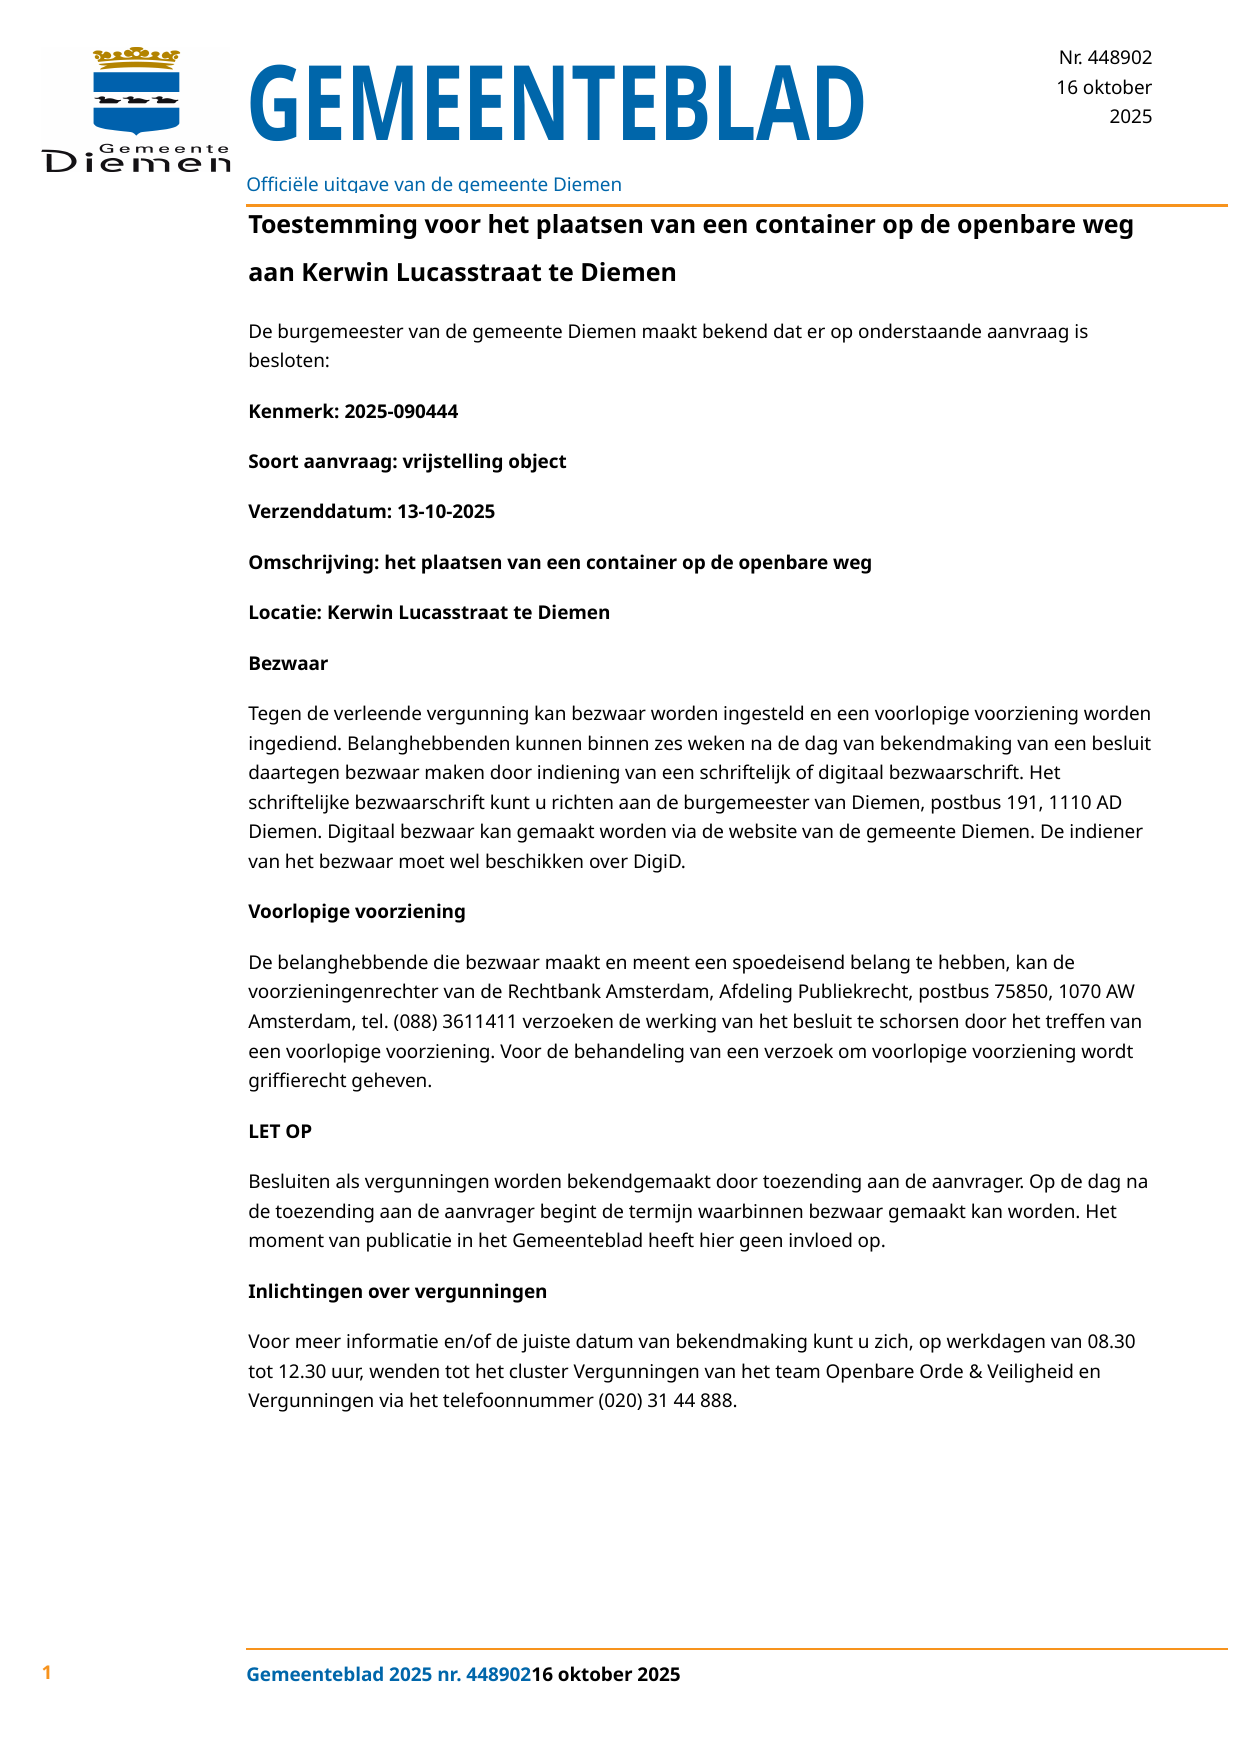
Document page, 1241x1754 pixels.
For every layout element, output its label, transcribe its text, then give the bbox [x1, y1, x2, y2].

text Omschrijving: het plaatsen van een container op de openbare weg [248, 549, 1152, 575]
text Voorlopige voorziening [248, 899, 1152, 924]
text Bezwaar [248, 650, 1152, 676]
text Tegen de verleende vergunning kan bezwaar worden ingesteld en een voorlopige voorziening worden ingediend. Belanghebbenden kunnen binnen zes weken na de dag van bekendmaking van een besluit daartegen bezwaar maken door indiening van een schriftelijk of digitaal bezwaarschrift. Het schriftelijke bezwaarschrift kunt u richten aan de burgemeester van Diemen, postbus 191, 1110 AD Diemen. Digitaal bezwaar kan gemaakt worden via de website van de gemeente Diemen. De indiener van het bezwaar moet wel beschikken over DigiD. [248, 700, 1152, 874]
text Inlichtingen over vergunningen [248, 1278, 1152, 1304]
text Besluiten als vergunningen worden bekendgemaakt door toezending aan de aanvrager. Op de dag na de toezending aan de aanvrager begint de termijn waarbinnen bezwaar gemaakt kan worden. Het moment van publicatie in het Gemeenteblad heeft hier geen invloed op. [248, 1168, 1152, 1253]
text Toestemming voor het plaatsen van een container op de openbare weg aan Kerwin Lucasstraat te Diemen [248, 207, 1152, 288]
text De belanghebbende die bezwaar maakt en meent een spoedeisend belang te hebben, kan de voorzieningenrechter van de Rechtbank Amsterdam, Afdeling Publiekrecht, postbus 75850, 1070 AW Amsterdam, tel. (088) 3611411 verzoeken de werking van het besluit te schorsen door het treffen van een voorlopige voorziening. Voor de behandeling van een verzoek om voorlopige voorziening wordt griffierecht geheven. [248, 949, 1152, 1093]
text LET OP [248, 1118, 1152, 1144]
text Soort aanvraag: vrijstelling object [248, 448, 1152, 474]
text De burgemeester van de gemeente Diemen maakt bekend dat er op onderstaande aanvraag is besloten: [248, 318, 1152, 373]
text Kenmerk: 2025-090444 [248, 398, 1152, 424]
text Voor meer informatie en/of de juiste datum van bekendmaking kunt u zich, op werkdagen van 08.30 tot 12.30 uur, wenden tot het cluster Vergunningen van het team Openbare Orde & Veiligheid en Vergunningen via het telefoonnummer (020) 31 44 888. [248, 1328, 1152, 1413]
text Locatie: Kerwin Lucasstraat te Diemen [248, 599, 1152, 625]
text Verzenddatum: 13-10-2025 [248, 499, 1152, 524]
picture [41, 47, 231, 172]
